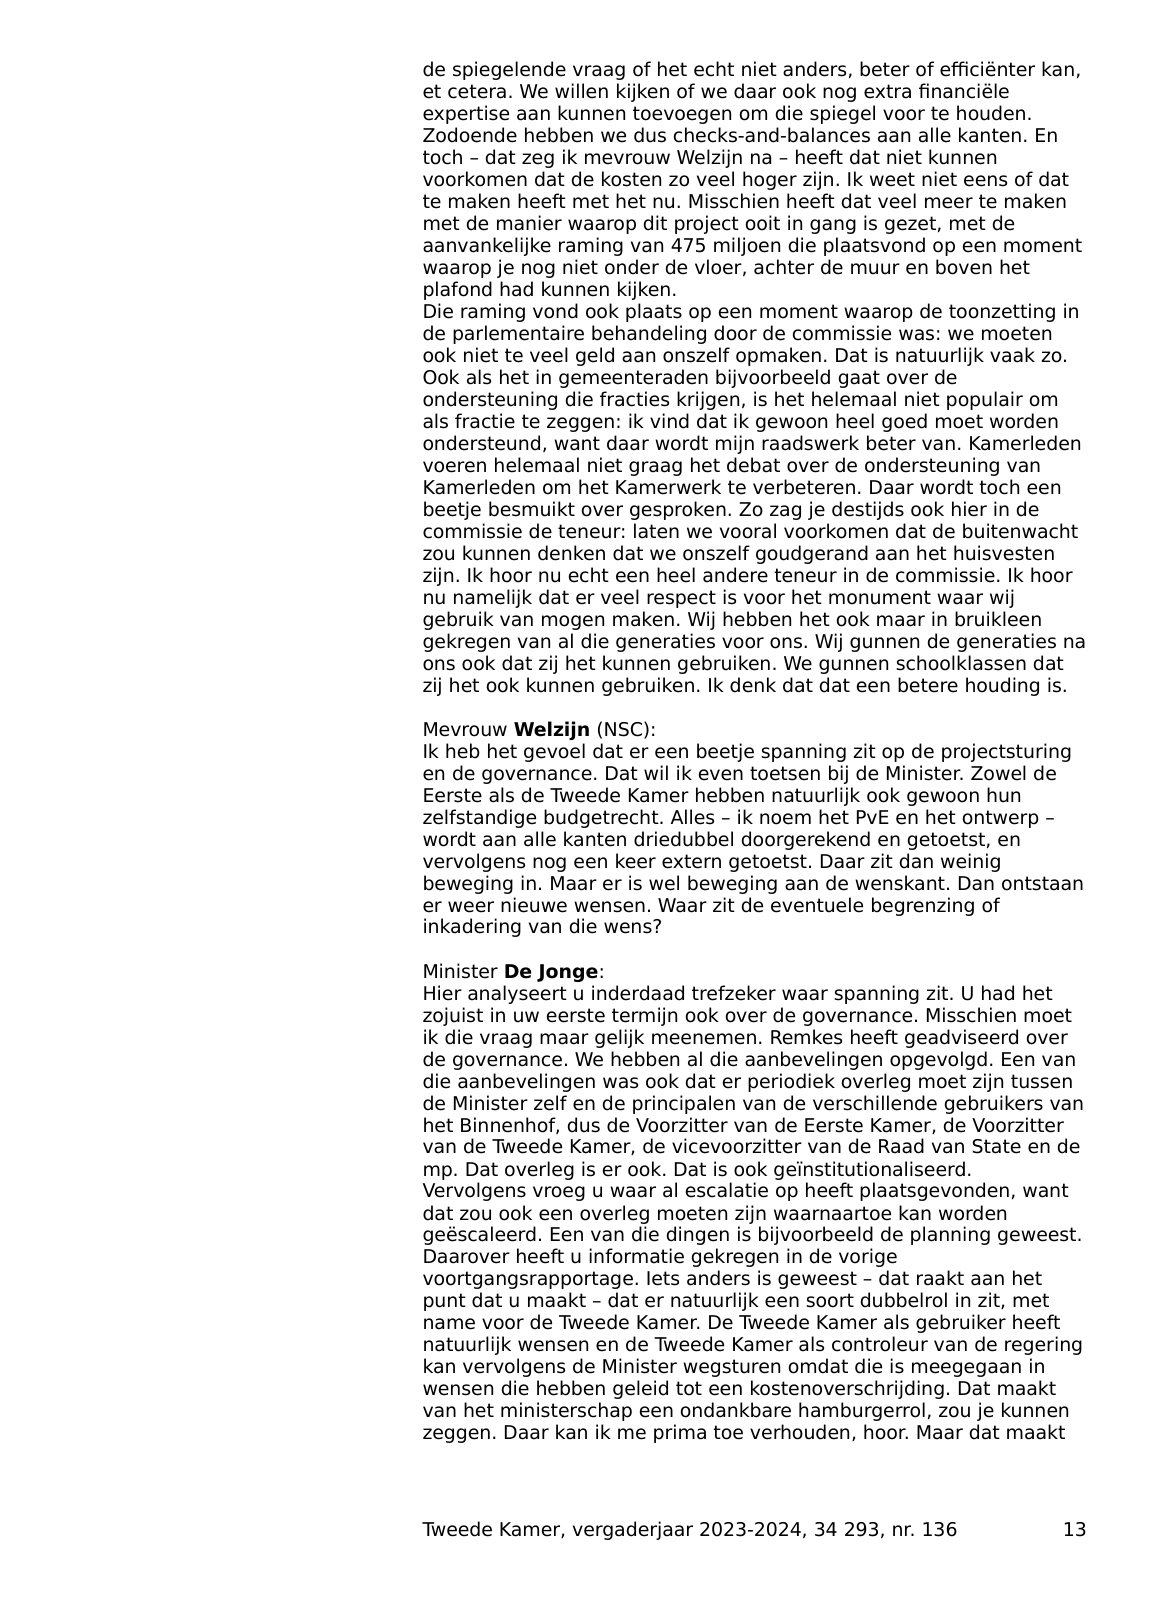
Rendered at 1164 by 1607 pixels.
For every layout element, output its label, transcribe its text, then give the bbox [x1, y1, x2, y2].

text Die raming vond ook plaats op een moment waarop de toonzetting in de parlementaire behandeling door de commissie was: we moeten ook niet te veel geld aan onszelf opmaken. Dat is natuurlijk vaak zo. Ook als het in gemeenteraden bijvoorbeeld gaat over de ondersteuning die fracties krijgen, is het helemaal niet populair om als fractie te zeggen: ik vind dat ik gewoon heel goed moet worden ondersteund, want daar wordt mijn raadswerk beter van. Kamerleden voeren helemaal niet graag het debat over de ondersteuning van Kamerleden om het Kamerwerk te verbeteren. Daar wordt toch een beetje besmuikt over gesproken. Zo zag je destijds ook hier in de commissie de teneur: laten we vooral voorkomen dat de buitenwacht zou kunnen denken dat we onszelf goudgerand aan het huisvesten zijn. Ik hoor nu echt een heel andere teneur in de commissie. Ik hoor nu namelijk dat er veel respect is voor het monument waar wij gebruik van mogen maken. Wij hebben het ook maar in bruikleen gekregen van al die generaties voor ons. Wij gunnen de generaties na ons ook dat zij het kunnen gebruiken. We gunnen schoolklassen dat zij het ook kunnen gebruiken. Ik denk dat dat een betere houding is. [422, 301, 1087, 696]
text Hier analyseert u inderdaad trefzeker waar spanning zit. U had het zojuist in uw eerste termijn ook over de governance. Misschien moet ik die vraag maar gelijk meenemen. Remkes heeft geadviseerd over de governance. We hebben al die aanbevelingen opgevolgd. Een van die aanbevelingen was ook dat er periodiek overleg moet zijn tussen de Minister zelf en de principalen van de verschillende gebruikers van het Binnenhof, dus de Voorzitter van de Eerste Kamer, de Voorzitter van de Tweede Kamer, de vicevoorzitter van de Raad van State en de mp. Dat overleg is er ook. Dat is ook geïnstitutionaliseerd. [422, 983, 1087, 1180]
text Vervolgens vroeg u waar al escalatie op heeft plaatsgevonden, want dat zou ook een overleg moeten zijn waarnaartoe kan worden geëscaleerd. Een van die dingen is bijvoorbeeld de planning geweest. Daarover heeft u informatie gekregen in de vorige voortgangsrapportage. Iets anders is geweest – dat raakt aan het punt dat u maakt – dat er natuurlijk een soort dubbelrol in zit, met name voor de Tweede Kamer. De Tweede Kamer als gebruiker heeft natuurlijk wensen en de Tweede Kamer als controleur van de regering kan vervolgens de Minister wegsturen omdat die is meegegaan in wensen die hebben geleid tot een kostenoverschrijding. Dat maakt van het ministerschap een ondankbare hamburgerrol, zou je kunnen zeggen. Daar kan ik me prima toe verhouden, hoor. Maar dat maakt [422, 1180, 1087, 1444]
text Minister De Jonge: [422, 961, 1087, 983]
text Mevrouw Welzijn (NSC): [422, 719, 1087, 741]
text Zodoende hebben we dus checks-and-balances aan alle kanten. En toch – dat zeg ik mevrouw Welzijn na – heeft dat niet kunnen voorkomen dat de kosten zo veel hoger zijn. Ik weet niet eens of dat te maken heeft met het nu. Misschien heeft dat veel meer te maken met de manier waarop dit project ooit in gang is gezet, met de aanvankelijke raming van 475 miljoen die plaatsvond op een moment waarop je nog niet onder de vloer, achter de muur en boven het plafond had kunnen kijken. [422, 125, 1087, 301]
text Ik heb het gevoel dat er een beetje spanning zit op de projectsturing en de governance. Dat wil ik even toetsen bij de Minister. Zowel de Eerste als de Tweede Kamer hebben natuurlijk ook gewoon hun zelfstandige budgetrecht. Alles – ik noem het PvE en het ontwerp – wordt aan alle kanten driedubbel doorgerekend en getoetst, en vervolgens nog een keer extern getoetst. Daar zit dan weinig beweging in. Maar er is wel beweging aan de wenskant. Dan ontstaan er weer nieuwe wensen. Waar zit de eventuele begrenzing of inkadering van die wens? [422, 741, 1087, 938]
text de spiegelende vraag of het echt niet anders, beter of efficiënter kan, et cetera. We willen kijken of we daar ook nog extra financiële expertise aan kunnen toevoegen om die spiegel voor te houden. [422, 59, 1087, 125]
